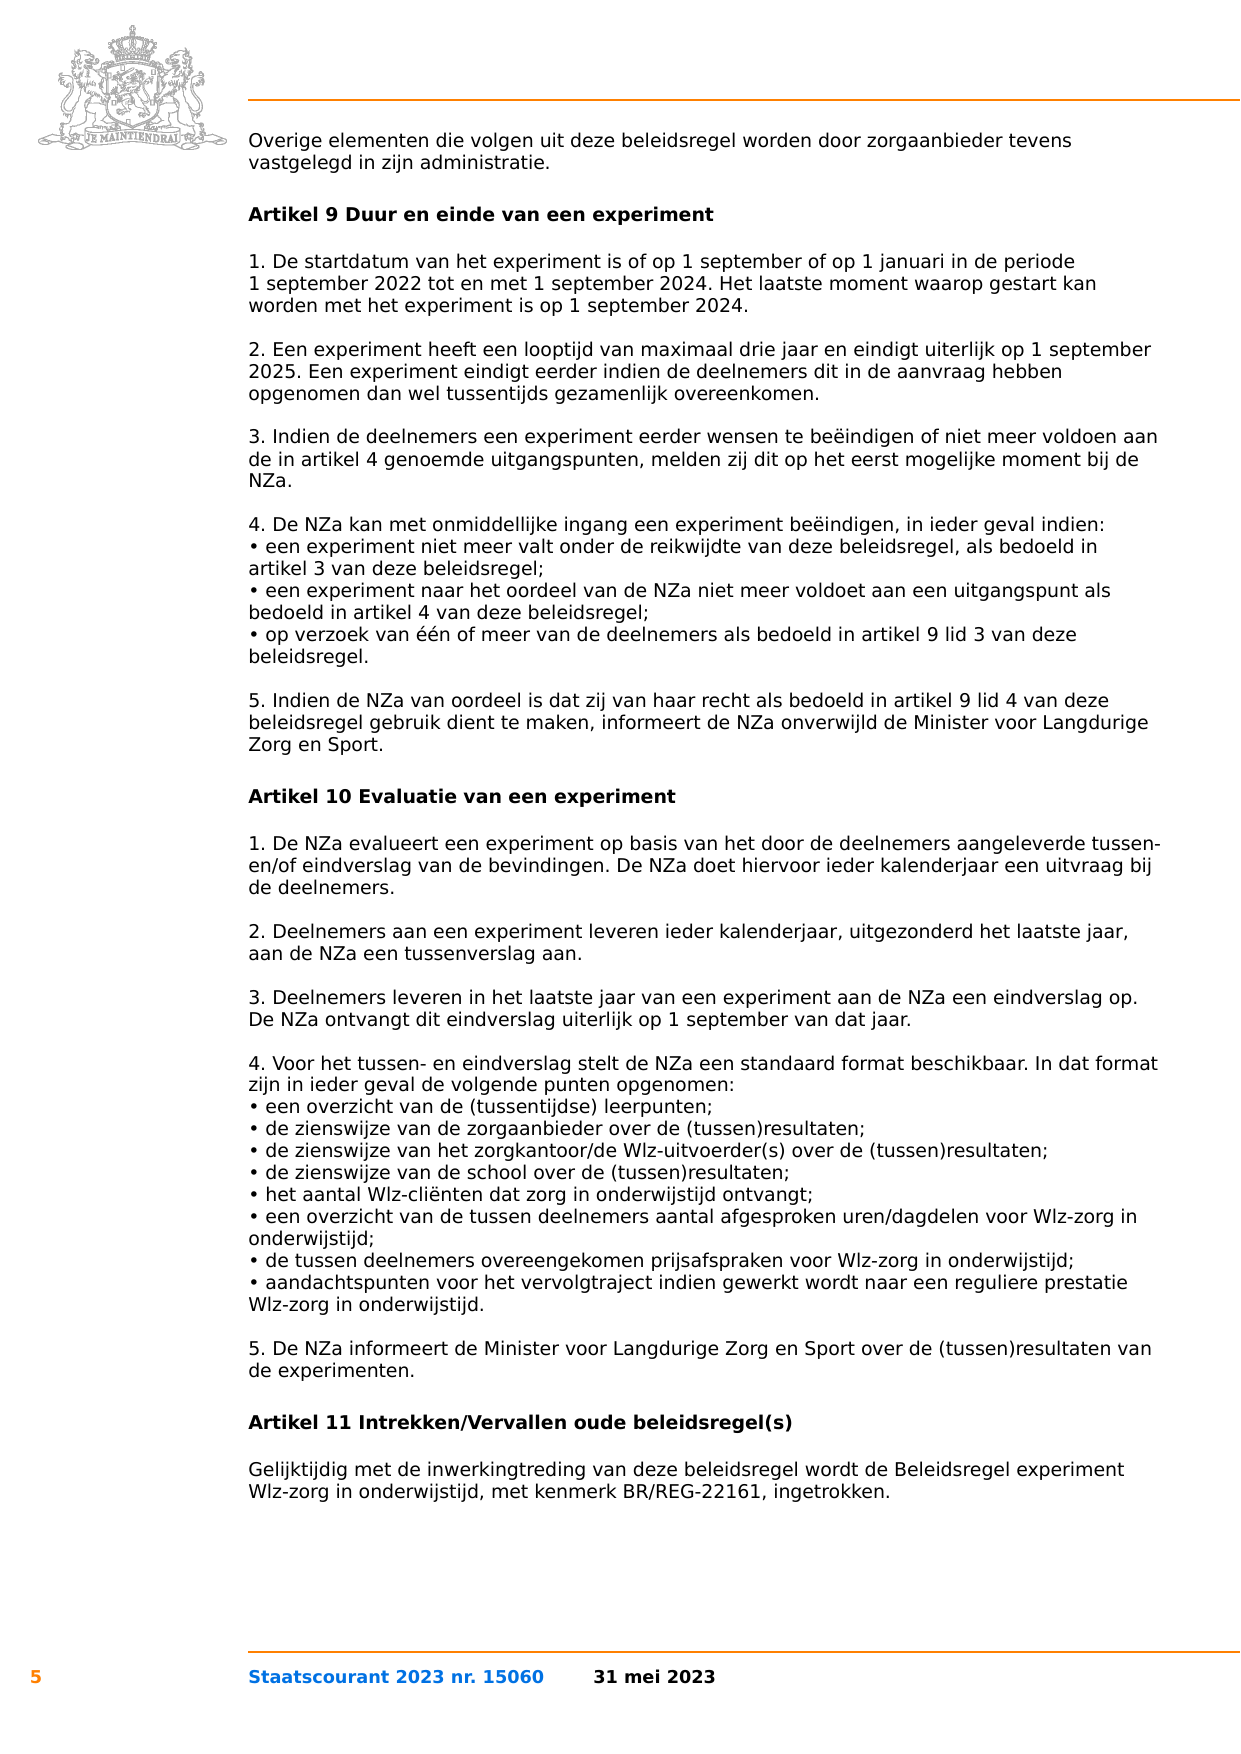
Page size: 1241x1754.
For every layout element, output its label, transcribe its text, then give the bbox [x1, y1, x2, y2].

text • een overzicht van de tussen deelnemers aantal afgesproken uren/dagdelen voor Wlz-zorg in onderwijstijd; [248, 1206, 1163, 1250]
text 3. Indien de deelnemers een experiment eerder wensen te beëindigen of niet meer voldoen aan de in artikel 4 genoemde uitgangspunten, melden zij dit op het eerst mogelijke moment bij de NZa. [248, 426, 1163, 492]
text • aandachtspunten voor het vervolgtraject indien gewerkt wordt naar een reguliere prestatie Wlz-zorg in onderwijstijd. [248, 1272, 1163, 1316]
text 1. De startdatum van het experiment is of op 1 september of op 1 januari in de periode 1 september 2022 tot en met 1 september 2024. Het laatste moment waarop gestart kan worden met het experiment is op 1 september 2024. [248, 251, 1163, 317]
text • de zienswijze van de zorgaanbieder over de (tussen)resultaten; [248, 1118, 1163, 1140]
text 3. Deelnemers leveren in het laatste jaar van een experiment aan de NZa een eindverslag op. De NZa ontvangt dit eindverslag uiterlijk op 1 september van dat jaar. [248, 987, 1163, 1031]
text 5. De NZa informeert de Minister voor Langdurige Zorg en Sport over de (tussen)resultaten van de experimenten. [248, 1338, 1163, 1382]
text • een overzicht van de (tussentijdse) leerpunten; [248, 1096, 1163, 1118]
text • op verzoek van één of meer van de deelnemers als bedoeld in artikel 9 lid 3 van deze beleidsregel. [248, 624, 1163, 668]
text • de zienswijze van het zorgkantoor/de Wlz-uitvoerder(s) over de (tussen)resultaten; [248, 1140, 1163, 1162]
subtitle Artikel 11 Intrekken/Vervallen oude beleidsregel(s) [248, 1412, 1163, 1434]
text • het aantal Wlz-cliënten dat zorg in onderwijstijd ontvangt; [248, 1184, 1163, 1206]
text 2. Deelnemers aan een experiment leveren ieder kalenderjaar, uitgezonderd het laatste jaar, aan de NZa een tussenverslag aan. [248, 921, 1163, 965]
text • de tussen deelnemers overeengekomen prijsafspraken voor Wlz-zorg in onderwijstijd; [248, 1250, 1163, 1272]
text • een experiment niet meer valt onder de reikwijdte van deze beleidsregel, als bedoeld in artikel 3 van deze beleidsregel; [248, 536, 1163, 580]
text 1. De NZa evalueert een experiment op basis van het door de deelnemers aangeleverde tussen- en/of eindverslag van de bevindingen. De NZa doet hiervoor ieder kalenderjaar een uitvraag bij de deelnemers. [248, 833, 1163, 899]
text 5. Indien de NZa van oordeel is dat zij van haar recht als bedoeld in artikel 9 lid 4 van deze beleidsregel gebruik dient te maken, informeert de NZa onverwijld de Minister voor Langdurige Zorg en Sport. [248, 690, 1163, 756]
text 4. Voor het tussen- en eindverslag stelt de NZa een standaard format beschikbaar. In dat format zijn in ieder geval de volgende punten opgenomen: [248, 1052, 1163, 1096]
text Overige elementen die volgen uit deze beleidsregel worden door zorgaanbieder tevens vastgelegd in zijn administratie. [248, 130, 1163, 174]
text Gelijktijdig met de inwerkingtreding van deze beleidsregel wordt de Beleidsregel experiment Wlz-zorg in onderwijstijd, met kenmerk BR/REG-22161, ingetrokken. [248, 1459, 1163, 1503]
subtitle Artikel 10 Evaluatie van een experiment [248, 786, 1163, 808]
text 4. De NZa kan met onmiddellijke ingang een experiment beëindigen, in ieder geval indien: [248, 514, 1163, 536]
picture [38, 25, 227, 150]
text 2. Een experiment heeft een looptijd van maximaal drie jaar en eindigt uiterlijk op 1 september 2025. Een experiment eindigt eerder indien de deelnemers dit in de aanvraag hebben opgenomen dan wel tussentijds gezamenlijk overeenkomen. [248, 339, 1163, 404]
text • een experiment naar het oordeel van de NZa niet meer voldoet aan een uitgangspunt als bedoeld in artikel 4 van deze beleidsregel; [248, 580, 1163, 624]
subtitle Artikel 9 Duur en einde van een experiment [248, 204, 1163, 226]
text • de zienswijze van de school over de (tussen)resultaten; [248, 1162, 1163, 1184]
